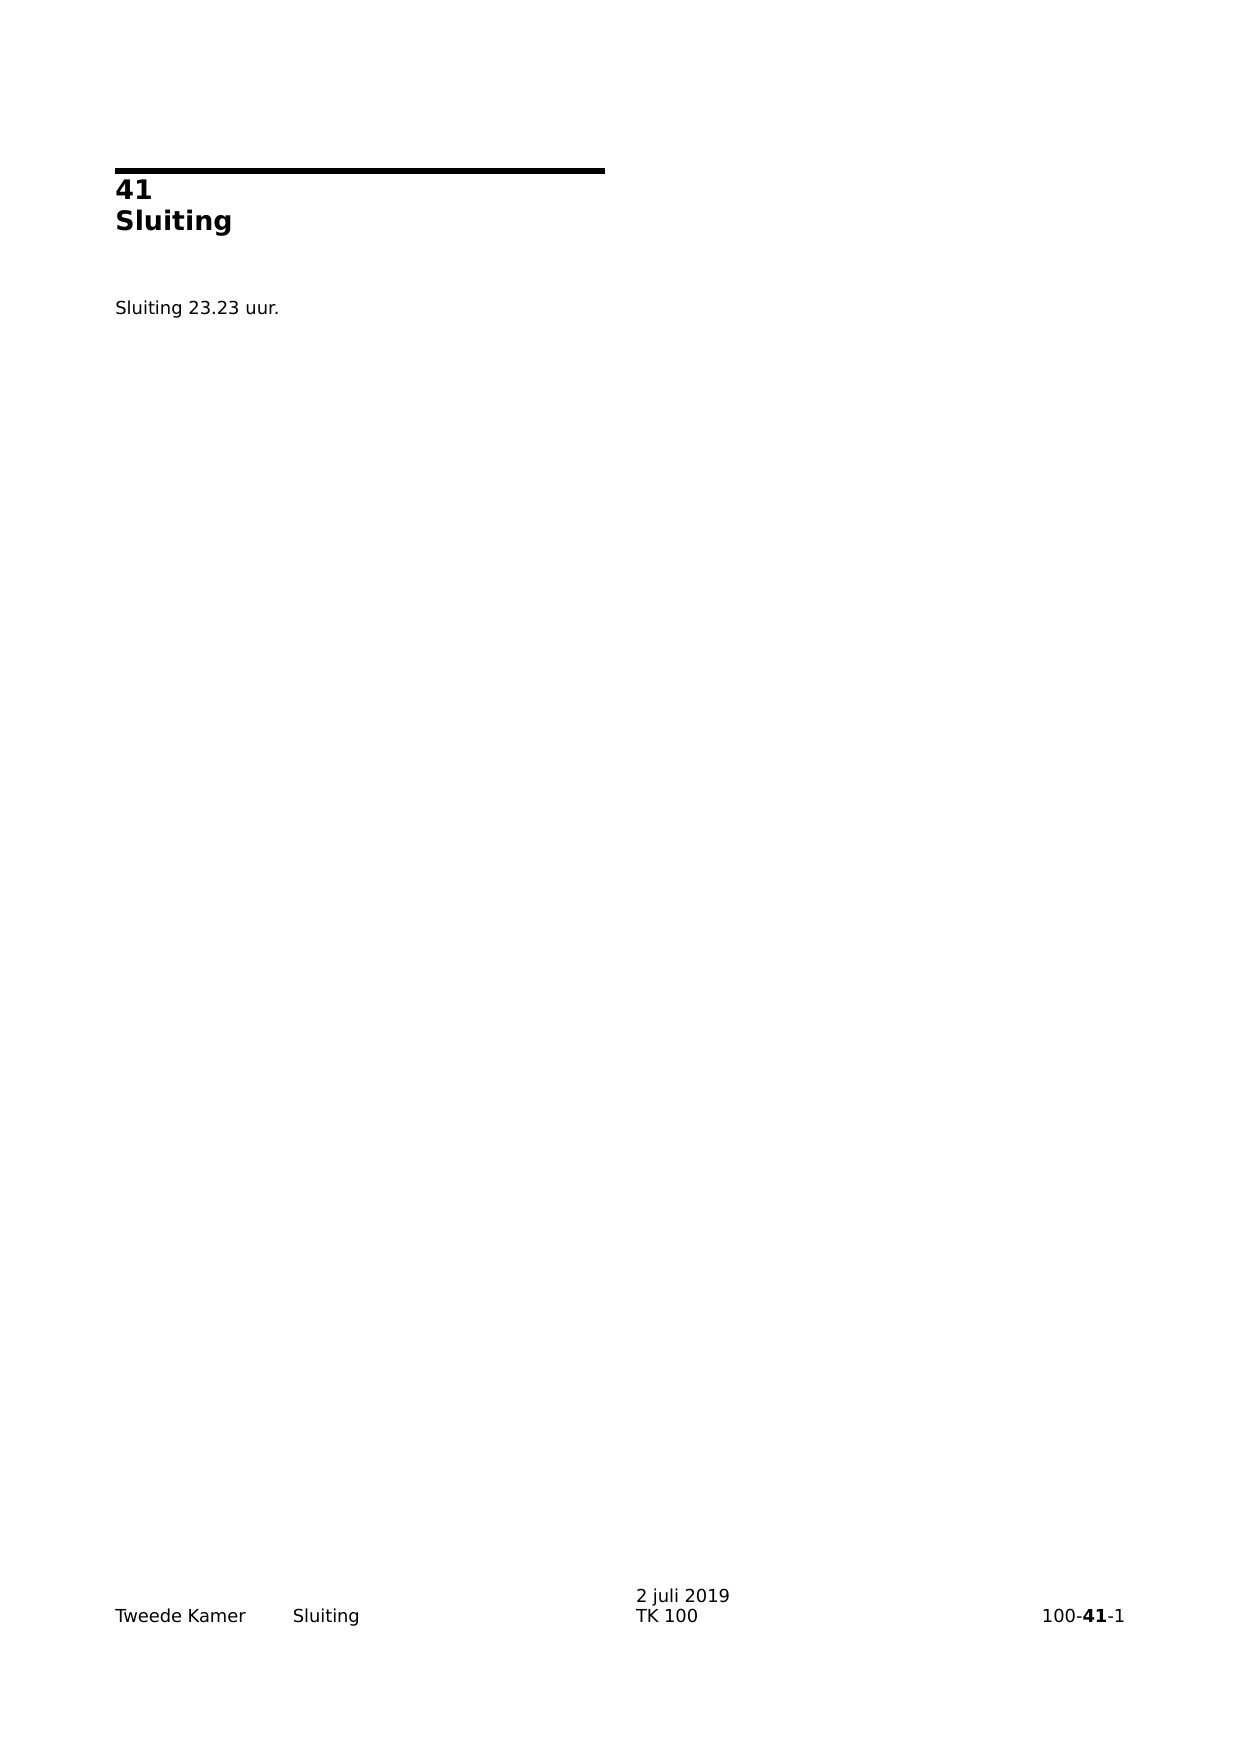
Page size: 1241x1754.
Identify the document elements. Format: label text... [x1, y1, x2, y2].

text Sluiting 23.23 uur. [115, 298, 605, 318]
title 41 Sluiting [115, 174, 605, 237]
